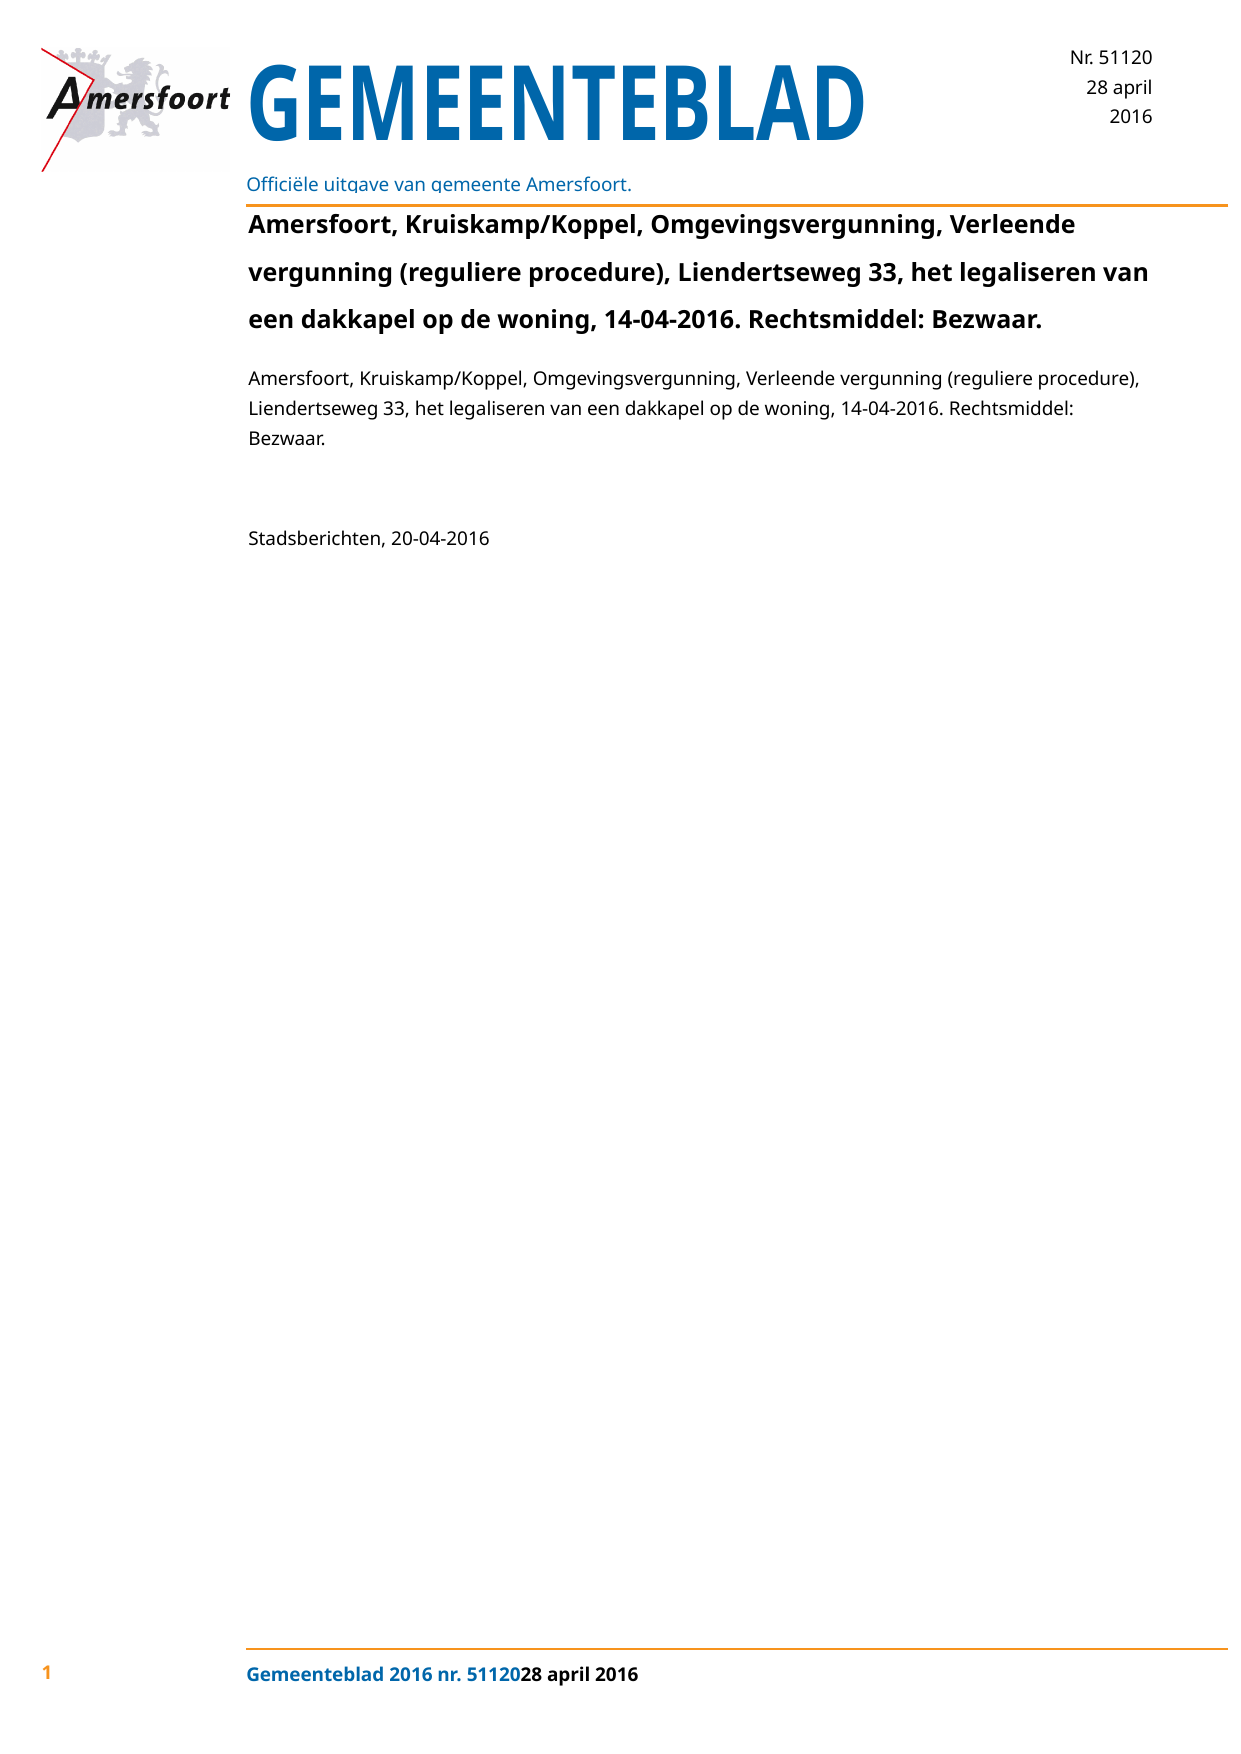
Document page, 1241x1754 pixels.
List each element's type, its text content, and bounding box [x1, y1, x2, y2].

text Stadsberichten, 20-04-2016 [248, 526, 1152, 551]
picture [41, 47, 231, 172]
text Amersfoort, Kruiskamp/Koppel, Omgevingsvergunning, Verleende vergunning (reguliere procedure), Liendertseweg 33, het legaliseren van een dakkapel op de woning, 14-04-2016. Rechtsmiddel: Bezwaar. [248, 366, 1152, 450]
text Amersfoort, Kruiskamp/Koppel, Omgevingsvergunning, Verleende vergunning (reguliere procedure), Liendertseweg 33, het legaliseren van een dakkapel op de woning, 14-04-2016. Rechtsmiddel: Bezwaar. [248, 207, 1152, 336]
